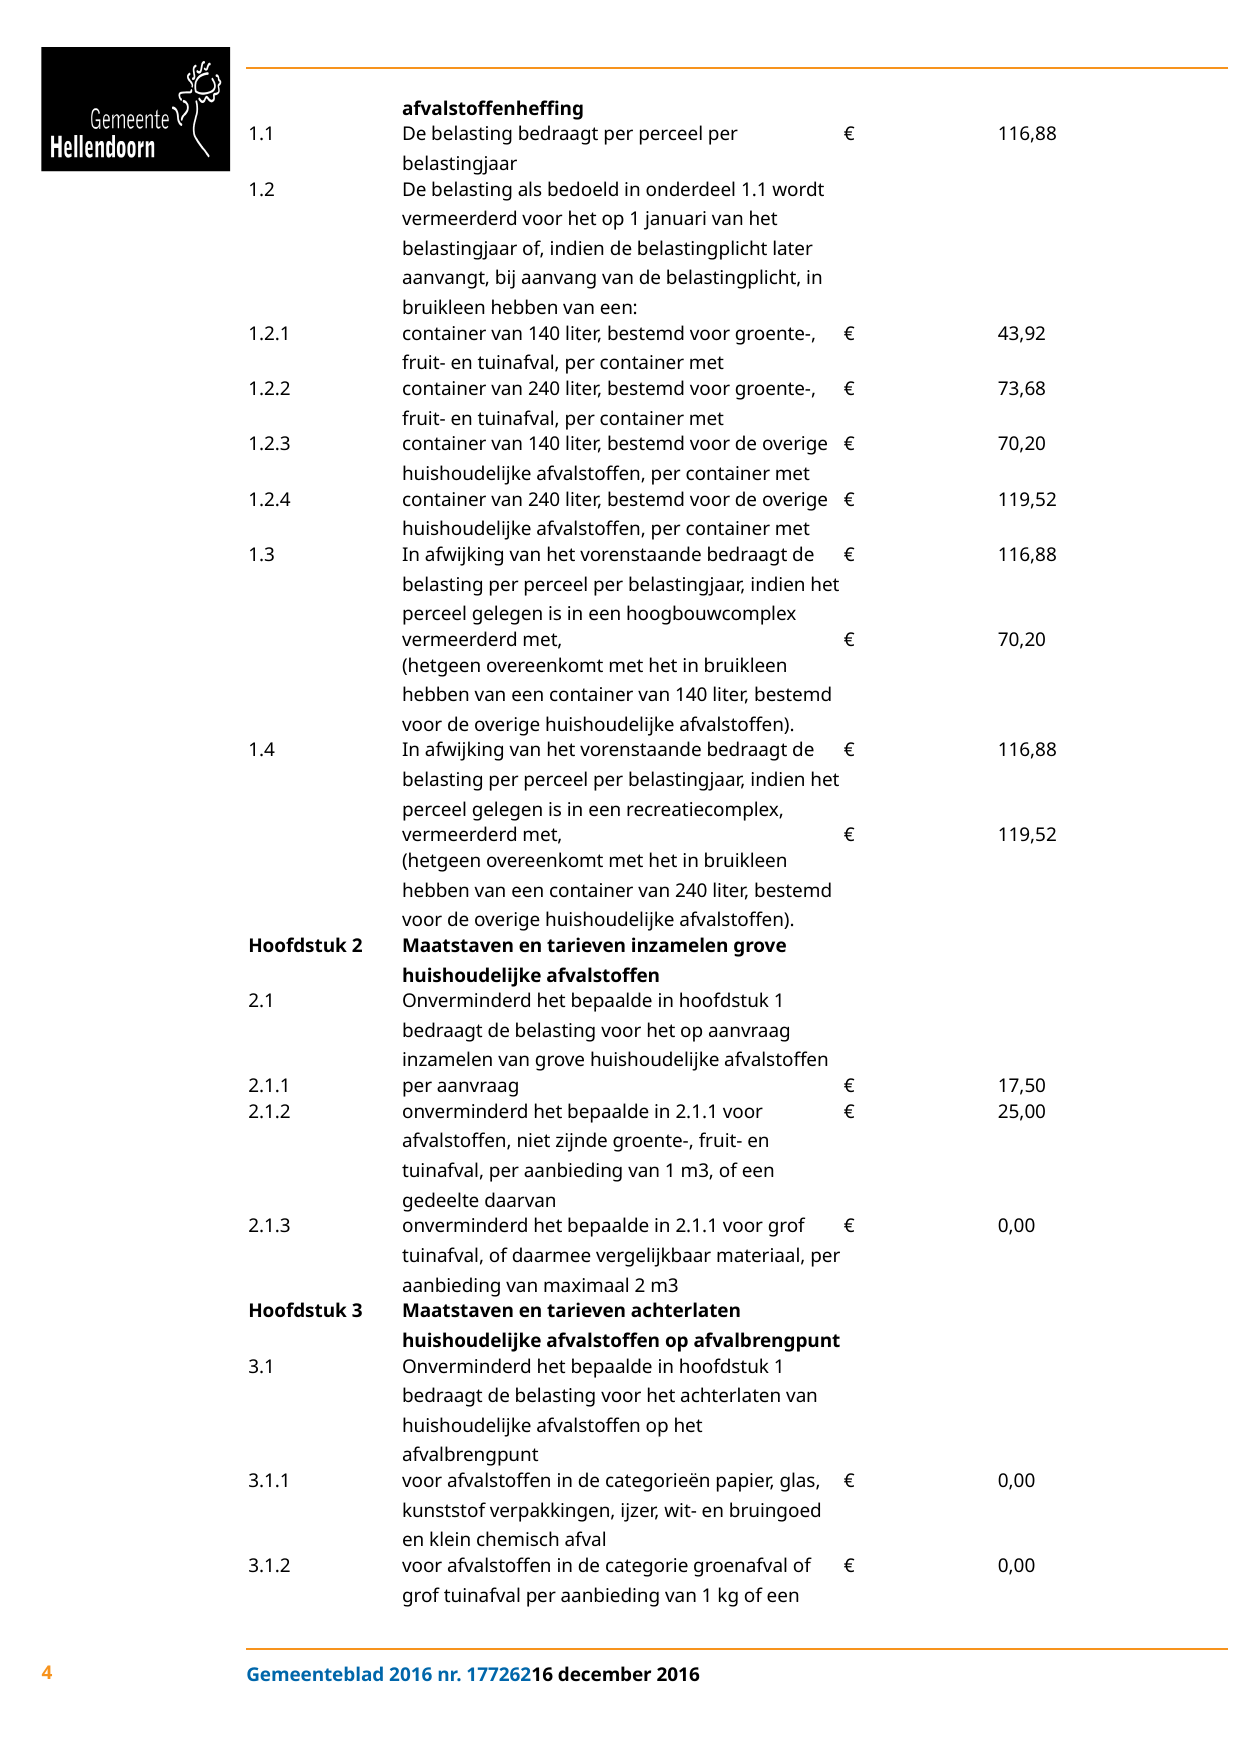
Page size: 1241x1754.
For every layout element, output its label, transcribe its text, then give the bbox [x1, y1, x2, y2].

table_cell [248, 822, 402, 847]
table_header [844, 95, 998, 121]
table_cell 43,92 [998, 320, 1152, 375]
table_cell Onverminderd het bepaalde in hoofdstuk 1 bedraagt de belasting voor het achterlaten van huishoudelijke afvalstoffen op het afvalbrengpunt [402, 1353, 844, 1467]
table_cell 1.1 [248, 121, 402, 176]
table_cell € [844, 737, 998, 822]
table_cell [844, 652, 998, 737]
table_cell 116,88 [998, 737, 1152, 822]
table_cell onverminderd het bepaalde in 2.1.1 voor afvalstoffen, niet zijnde groente-, fruit- en tuinafval, per aanbieding van 1 m3, of een gedeelte daarvan [402, 1098, 844, 1213]
table_cell [998, 988, 1152, 1072]
table_cell 116,88 [998, 541, 1152, 626]
table_cell 70,20 [998, 626, 1152, 652]
table_cell € [844, 822, 998, 847]
table_cell onverminderd het bepaalde in 2.1.1 voor grof tuinafval, of daarmee vergelijkbaar materiaal, per aanbieding van maximaal 2 m3 [402, 1213, 844, 1297]
table_cell € [844, 431, 998, 486]
table_header [998, 95, 1152, 121]
table_cell [998, 652, 1152, 737]
table_cell vermeerderd met, [402, 822, 844, 847]
table_cell [844, 176, 998, 320]
table_cell 1.2.2 [248, 375, 402, 431]
table_cell De belasting bedraagt per perceel per belastingjaar [402, 121, 844, 176]
table_cell 1.2.3 [248, 431, 402, 486]
table_cell € [844, 1552, 998, 1607]
table_header [248, 95, 402, 121]
table_cell 1.2 [248, 176, 402, 320]
table_cell Hoofdstuk 3 [248, 1298, 402, 1353]
table_cell [844, 1298, 998, 1353]
table_cell 17,50 [998, 1073, 1152, 1098]
table_cell € [844, 541, 998, 626]
table_cell [844, 847, 998, 932]
table_cell 70,20 [998, 431, 1152, 486]
table_cell [998, 932, 1152, 987]
table_header afvalstoffenheffing [402, 95, 844, 121]
table_cell 0,00 [998, 1467, 1152, 1552]
table_cell € [844, 626, 998, 652]
table_cell [844, 1353, 998, 1467]
table_cell [844, 988, 998, 1072]
table_cell 3.1.1 [248, 1467, 402, 1552]
table_cell 25,00 [998, 1098, 1152, 1213]
table_cell € [844, 320, 998, 375]
table_cell € [844, 121, 998, 176]
table_cell Maatstaven en tarieven achterlaten huishoudelijke afvalstoffen op afvalbrengpunt [402, 1298, 844, 1353]
table_cell 1.3 [248, 541, 402, 626]
table_cell vermeerderd met, [402, 626, 844, 652]
table_cell container van 240 liter, bestemd voor groente-, fruit- en tuinafval, per container met [402, 375, 844, 431]
table_cell 119,52 [998, 822, 1152, 847]
table_cell [248, 652, 402, 737]
table_cell € [844, 375, 998, 431]
table_cell Hoofdstuk 2 [248, 932, 402, 987]
table_cell In afwijking van het vorenstaande bedraagt de belasting per perceel per belastingjaar, indien het perceel gelegen is in een recreatiecomplex, [402, 737, 844, 822]
table_cell € [844, 1073, 998, 1098]
table_cell In afwijking van het vorenstaande bedraagt de belasting per perceel per belastingjaar, indien het perceel gelegen is in een hoogbouwcomplex [402, 541, 844, 626]
table_cell [248, 626, 402, 652]
table_cell 2.1.2 [248, 1098, 402, 1213]
table_cell € [844, 1213, 998, 1297]
table_cell De belasting als bedoeld in onderdeel 1.1 wordt vermeerderd voor het op 1 januari van het belastingjaar of, indien de belastingplicht later aanvangt, bij aanvang van de belastingplicht, in bruikleen hebben van een: [402, 176, 844, 320]
table_cell 73,68 [998, 375, 1152, 431]
table_cell container van 240 liter, bestemd voor de overige huishoudelijke afvalstoffen, per container met [402, 486, 844, 541]
table_cell Maatstaven en tarieven inzamelen grove huishoudelijke afvalstoffen [402, 932, 844, 987]
table_cell voor afvalstoffen in de categorieën papier, glas, kunststof verpakkingen, ijzer, wit- en bruingoed en klein chemisch afval [402, 1467, 844, 1552]
table_cell [998, 1353, 1152, 1467]
table_cell 2.1.1 [248, 1073, 402, 1098]
table_cell per aanvraag [402, 1073, 844, 1098]
table_cell € [844, 486, 998, 541]
table_cell 1.4 [248, 737, 402, 822]
table_cell € [844, 1467, 998, 1552]
table_cell (hetgeen overeenkomt met het in bruikleen hebben van een container van 240 liter, bestemd voor de overige huishoudelijke afvalstoffen). [402, 847, 844, 932]
table_cell [998, 847, 1152, 932]
table_cell container van 140 liter, bestemd voor de overige huishoudelijke afvalstoffen, per container met [402, 431, 844, 486]
table_cell [998, 1298, 1152, 1353]
table_cell 3.1 [248, 1353, 402, 1467]
table_cell € [844, 1098, 998, 1213]
table_cell (hetgeen overeenkomt met het in bruikleen hebben van een container van 140 liter, bestemd voor de overige huishoudelijke afvalstoffen). [402, 652, 844, 737]
table_cell voor afvalstoffen in de categorie groenafval of grof tuinafval per aanbieding van 1 kg of een [402, 1552, 844, 1607]
table_cell [998, 176, 1152, 320]
table_cell 116,88 [998, 121, 1152, 176]
picture [41, 47, 231, 172]
table_cell 0,00 [998, 1213, 1152, 1297]
table_cell container van 140 liter, bestemd voor groente-, fruit- en tuinafval, per container met [402, 320, 844, 375]
table_cell 0,00 [998, 1552, 1152, 1607]
table_cell 3.1.2 [248, 1552, 402, 1607]
table_cell 2.1.3 [248, 1213, 402, 1297]
table_cell 1.2.1 [248, 320, 402, 375]
table_cell 1.2.4 [248, 486, 402, 541]
table_cell [844, 932, 998, 987]
table_cell Onverminderd het bepaalde in hoofdstuk 1 bedraagt de belasting voor het op aanvraag inzamelen van grove huishoudelijke afvalstoffen [402, 988, 844, 1072]
table_cell [248, 847, 402, 932]
table_cell 2.1 [248, 988, 402, 1072]
table_cell 119,52 [998, 486, 1152, 541]
